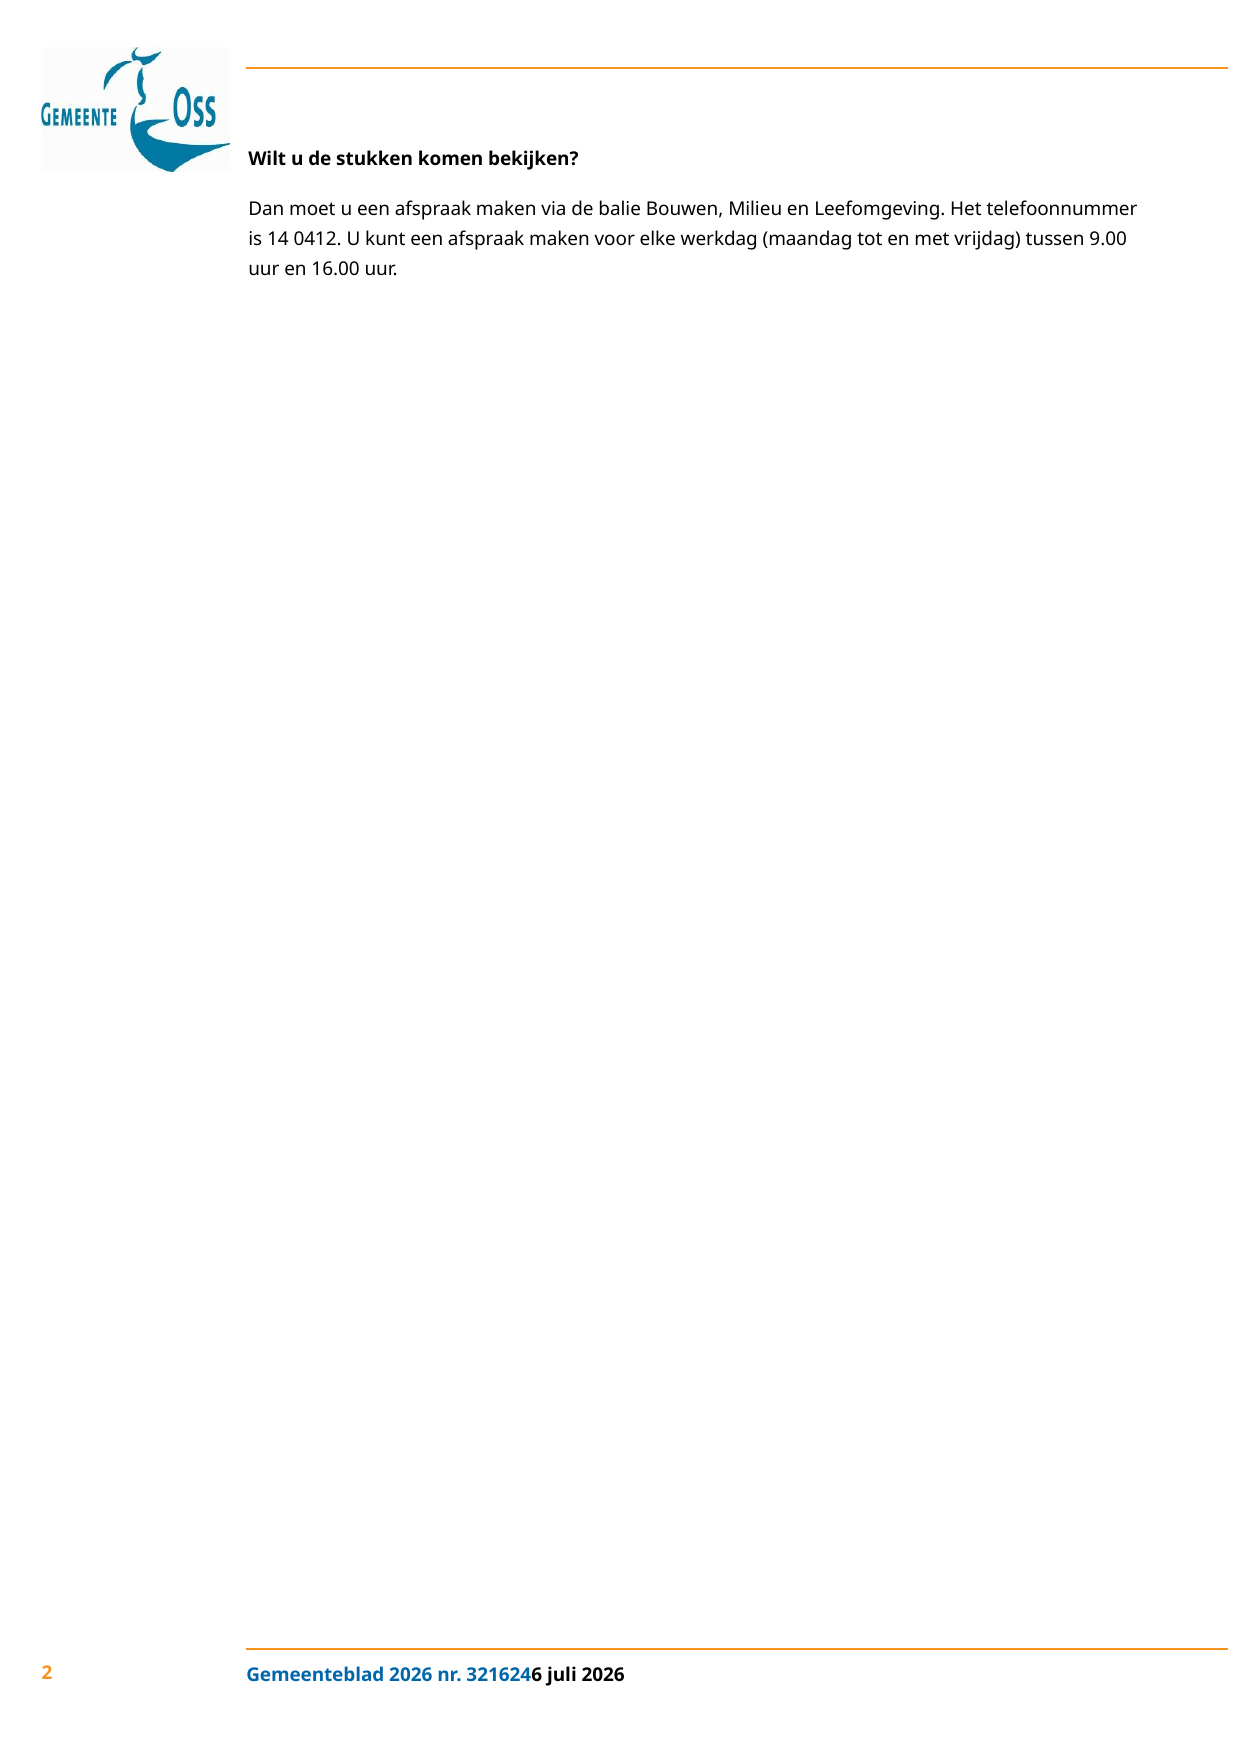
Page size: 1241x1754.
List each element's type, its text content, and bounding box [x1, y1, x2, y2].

text Dan moet u een afspraak maken via de balie Bouwen, Milieu en Leefomgeving. Het telefoonnummer is 14 0412. U kunt een afspraak maken voor elke werkdag (maandag tot en met vrijdag) tussen 9.00 uur en 16.00 uur. [248, 196, 1152, 281]
picture [41, 47, 231, 172]
text Wilt u de stukken komen bekijken? [248, 145, 1152, 171]
